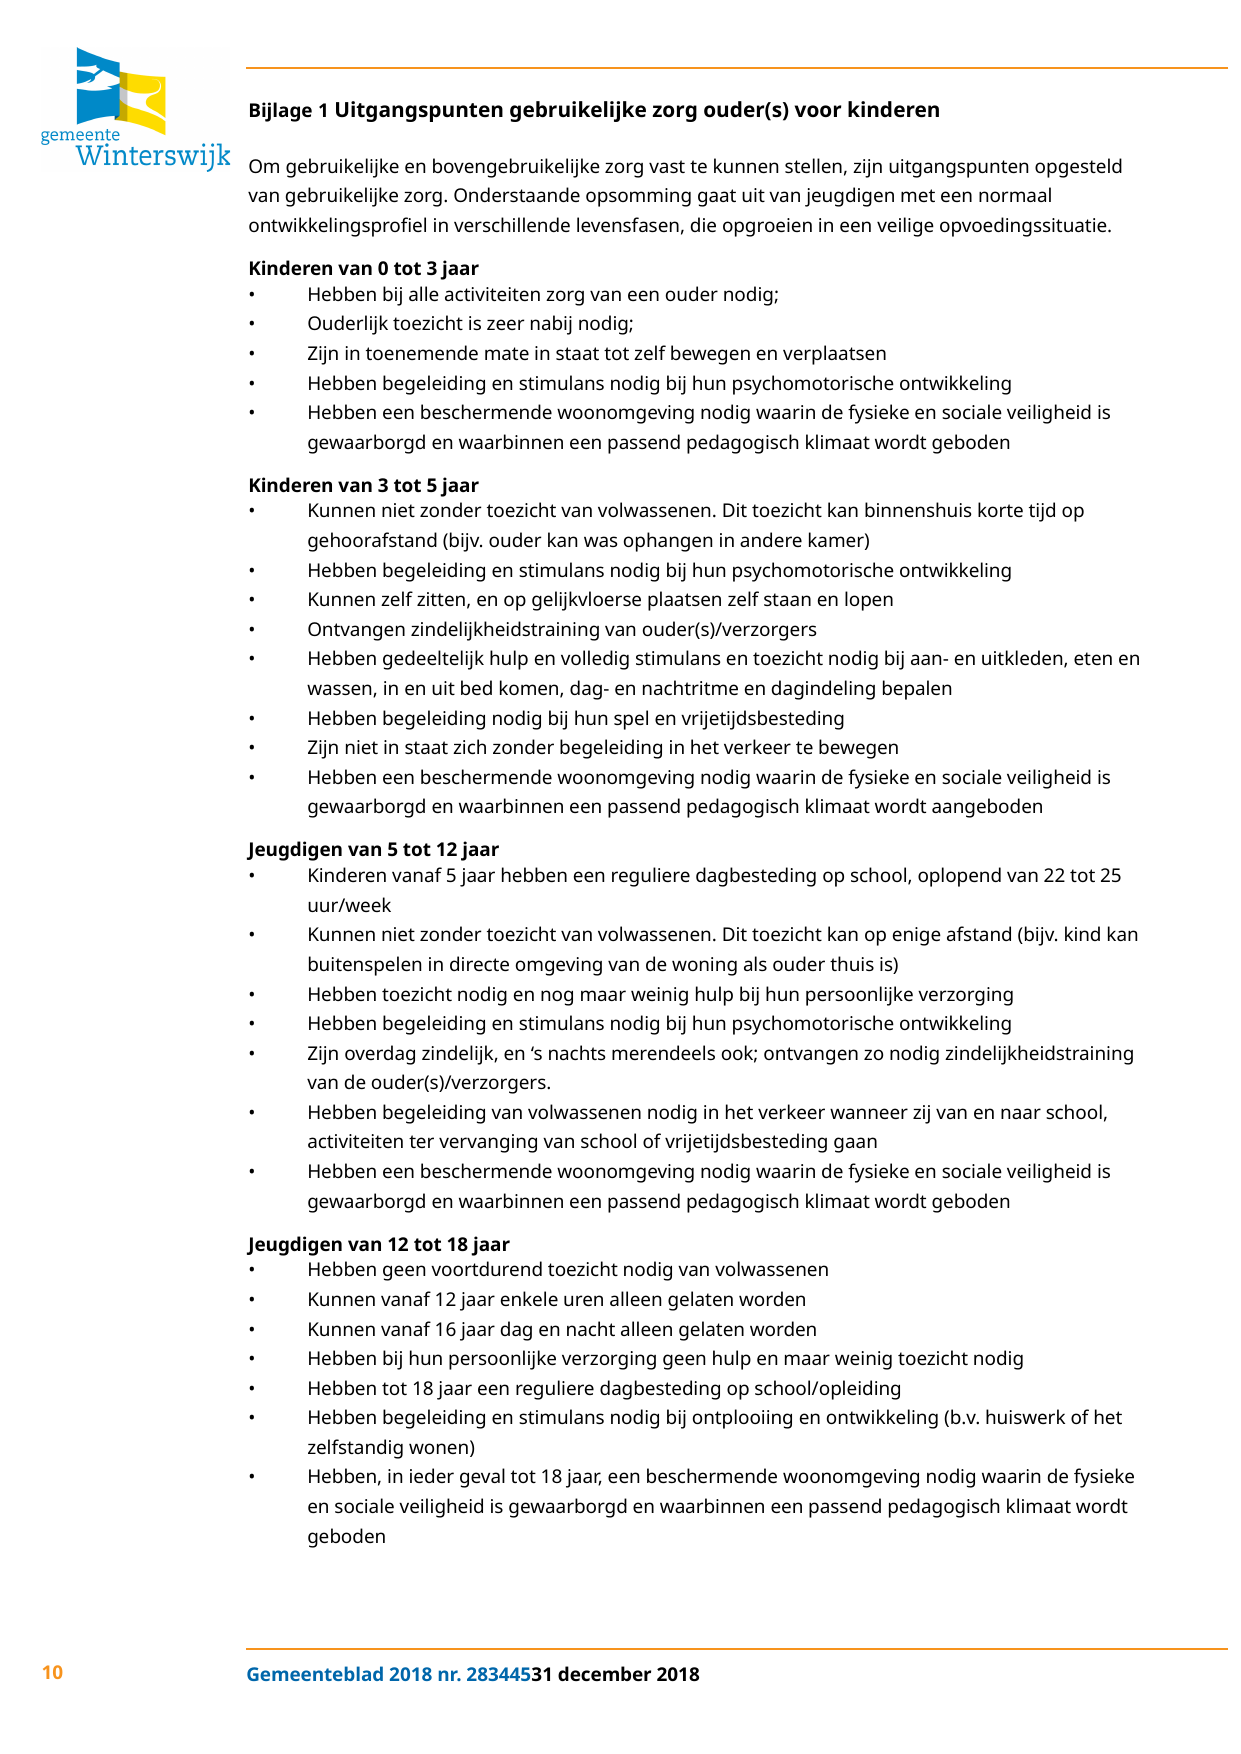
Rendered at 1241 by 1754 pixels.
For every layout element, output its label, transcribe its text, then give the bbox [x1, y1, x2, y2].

list Zijn niet in staat zich zonder begeleiding in het verkeer te bewegen [248, 734, 1152, 760]
list Hebben begeleiding en stimulans nodig bij hun psychomotorische ontwikkeling [248, 557, 1152, 583]
list Hebben toezicht nodig en nog maar weinig hulp bij hun persoonlijke verzorging [248, 981, 1152, 1006]
list Hebben begeleiding en stimulans nodig bij ontplooiing en ontwikkeling (b.v. huiswerk of het zelfstandig wonen) [248, 1404, 1152, 1460]
list Hebben gedeeltelijk hulp en volledig stimulans en toezicht nodig bij aan- en uitkleden, eten en wassen, in en uit bed komen, dag- en nachtritme en dagindeling bepalen [248, 646, 1152, 701]
list Hebben begeleiding van volwassenen nodig in het verkeer wanneer zij van en naar school, activiteiten ter vervanging van school of vrijetijdsbesteding gaan [248, 1099, 1152, 1154]
list Hebben een beschermende woonomgeving nodig waarin de fysieke en sociale veiligheid is gewaarborgd en waarbinnen een passend pedagogisch klimaat wordt geboden [248, 399, 1152, 454]
text Bijlage 1 Uitgangspunten gebruikelijke zorg ouder(s) voor kinderen [248, 95, 1152, 123]
text Jeugdigen van 5 tot 12 jaar [248, 837, 1152, 862]
list Hebben geen voortdurend toezicht nodig van volwassenen [248, 1257, 1152, 1282]
list Hebben een beschermende woonomgeving nodig waarin de fysieke en sociale veiligheid is gewaarborgd en waarbinnen een passend pedagogisch klimaat wordt aangeboden [248, 764, 1152, 819]
list Hebben een beschermende woonomgeving nodig waarin de fysieke en sociale veiligheid is gewaarborgd en waarbinnen een passend pedagogisch klimaat wordt geboden [248, 1158, 1152, 1213]
list Kinderen vanaf 5 jaar hebben een reguliere dagbesteding op school, oplopend van 22 tot 25 uur/week [248, 862, 1152, 918]
list Hebben, in ieder geval tot 18 jaar, een beschermende woonomgeving nodig waarin de fysieke en sociale veiligheid is gewaarborgd en waarbinnen een passend pedagogisch klimaat wordt geboden [248, 1464, 1152, 1549]
list Hebben begeleiding en stimulans nodig bij hun psychomotorische ontwikkeling [248, 370, 1152, 395]
list Kunnen zelf zitten, en op gelijkvloerse plaatsen zelf staan en lopen [248, 586, 1152, 612]
text Kinderen van 3 tot 5 jaar [248, 472, 1152, 498]
list Kunnen niet zonder toezicht van volwassenen. Dit toezicht kan binnenshuis korte tijd op gehoorafstand (bijv. ouder kan was ophangen in andere kamer) [248, 498, 1152, 553]
text Kinderen van 0 tot 3 jaar [248, 255, 1152, 281]
picture [225, 153, 231, 162]
list Zijn in toenemende mate in staat tot zelf bewegen en verplaatsen [248, 340, 1152, 366]
list Hebben tot 18 jaar een reguliere dagbesteding op school/opleiding [248, 1375, 1152, 1401]
text Jeugdigen van 12 tot 18 jaar [248, 1231, 1152, 1257]
list Zijn overdag zindelijk, en ‘s nachts merendeels ook; ontvangen zo nodig zindelijkheidstraining van de ouder(s)/verzorgers. [248, 1040, 1152, 1095]
text Om gebruikelijke en bovengebruikelijke zorg vast te kunnen stellen, zijn uitgangspunten opgesteld van gebruikelijke zorg. Onderstaande opsomming gaat uit van jeugdigen met een normaal ontwikkelingsprofiel in verschillende levensfasen, die opgroeien in een veilige opvoedingssituatie. [248, 153, 1152, 238]
list Hebben bij hun persoonlijke verzorging geen hulp en maar weinig toezicht nodig [248, 1345, 1152, 1371]
list Kunnen niet zonder toezicht van volwassenen. Dit toezicht kan op enige afstand (bijv. kind kan buitenspelen in directe omgeving van de woning als ouder thuis is) [248, 922, 1152, 977]
picture [41, 47, 231, 172]
list Hebben begeleiding en stimulans nodig bij hun psychomotorische ontwikkeling [248, 1010, 1152, 1036]
list Kunnen vanaf 12 jaar enkele uren alleen gelaten worden [248, 1286, 1152, 1312]
list Hebben bij alle activiteiten zorg van een ouder nodig; [248, 281, 1152, 307]
list Hebben begeleiding nodig bij hun spel en vrijetijdsbesteding [248, 705, 1152, 731]
list Ouderlijk toezicht is zeer nabij nodig; [248, 311, 1152, 336]
list Kunnen vanaf 16 jaar dag en nacht alleen gelaten worden [248, 1316, 1152, 1342]
list Ontvangen zindelijkheidstraining van ouder(s)/verzorgers [248, 616, 1152, 642]
